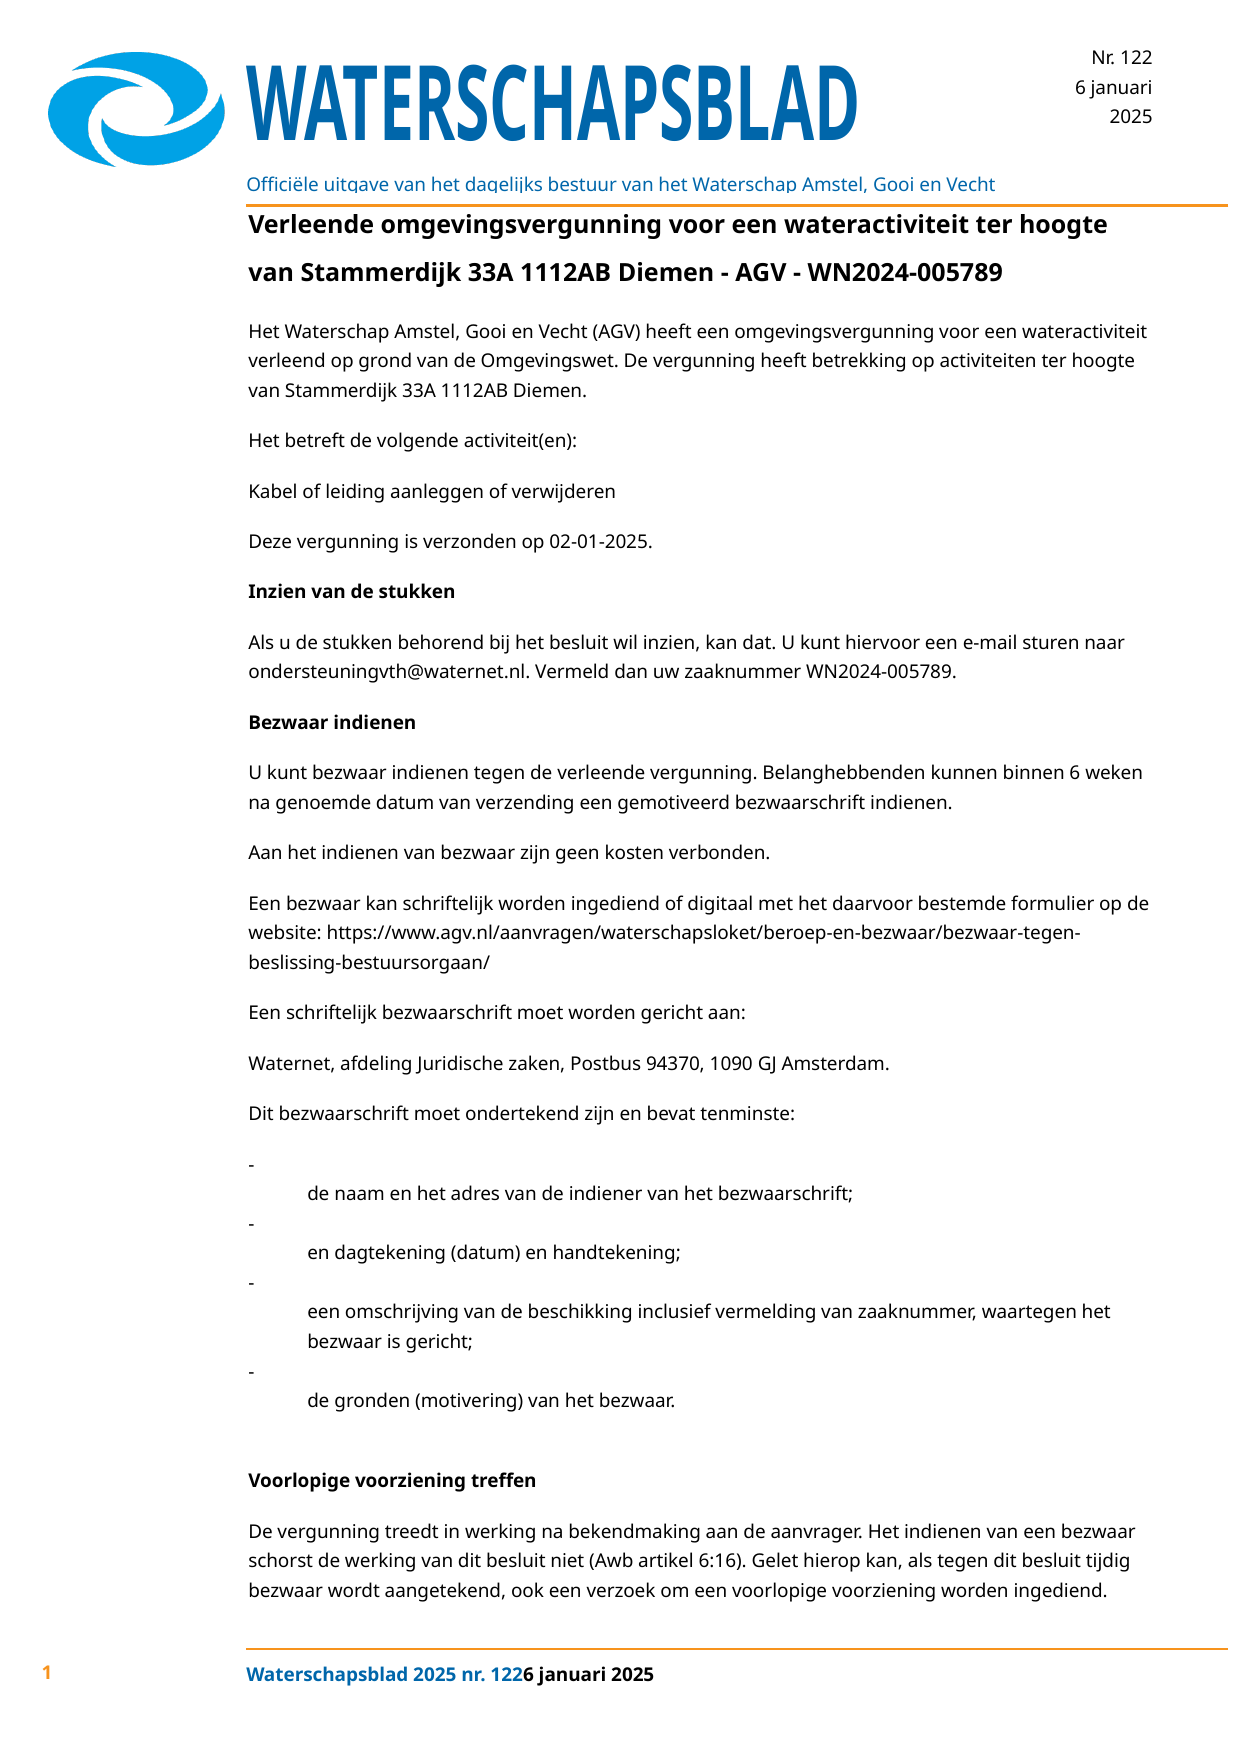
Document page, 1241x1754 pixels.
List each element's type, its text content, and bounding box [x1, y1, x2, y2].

text Bezwaar indienen [248, 709, 1152, 735]
text Het Waterschap Amstel, Gooi en Vecht (AGV) heeft een omgevingsvergunning voor een wateractiviteit verleend op grond van de Omgevingswet. De vergunning heeft betrekking op activiteiten ter hoogte van Stammerdijk 33A 1112AB Diemen. [248, 318, 1152, 403]
text Waternet, afdeling Juridische zaken, Postbus 94370, 1090 GJ Amsterdam. [248, 1050, 1152, 1076]
text Verleende omgevingsvergunning voor een wateractiviteit ter hoogte van Stammerdijk 33A 1112AB Diemen - AGV - WN2024-005789 [248, 207, 1152, 288]
text U kunt bezwaar indienen tegen de verleende vergunning. Belanghebbenden kunnen binnen 6 weken na genoemde datum van verzending een gemotiveerd bezwaarschrift indienen. [248, 759, 1152, 815]
list en dagtekening (datum) en handtekening; [248, 1239, 1152, 1265]
picture [41, 47, 231, 172]
list de naam en het adres van de indiener van het bezwaarschrift; [248, 1180, 1152, 1206]
text Aan het indienen van bezwaar zijn geen kosten verbonden. [248, 839, 1152, 865]
text De vergunning treedt in werking na bekendmaking aan de aanvrager. Het indienen van een bezwaar schorst de werking van dit besluit niet (Awb artikel 6:16). Gelet hierop kan, als tegen dit besluit tijdig bezwaar wordt aangetekend, ook een verzoek om een voorlopige voorziening worden ingediend. [248, 1518, 1152, 1603]
text Deze vergunning is verzonden op 02-01-2025. [248, 528, 1152, 554]
text Voorlopige voorziening treffen [248, 1467, 1152, 1493]
list de gronden (motivering) van het bezwaar. [248, 1387, 1152, 1413]
list een omschrijving van de beschikking inclusief vermelding van zaaknummer, waartegen het bezwaar is gericht; [248, 1299, 1152, 1354]
text Kabel of leiding aanleggen of verwijderen [248, 478, 1152, 504]
text Inzien van de stukken [248, 579, 1152, 604]
text Als u de stukken behorend bij het besluit wil inzien, kan dat. U kunt hiervoor een e-mail sturen naar ondersteuningvth@waternet.nl. Vermeld dan uw zaaknummer WN2024-005789. [248, 629, 1152, 684]
text Het betreft de volgende activiteit(en): [248, 427, 1152, 453]
text Dit bezwaarschrift moet ondertekend zijn en bevat tenminste: [248, 1100, 1152, 1126]
text Een schriftelijk bezwaarschrift moet worden gericht aan: [248, 999, 1152, 1025]
text Een bezwaar kan schriftelijk worden ingediend of digitaal met het daarvoor bestemde formulier op de website: https://www.agv.nl/aanvragen/waterschapsloket/beroep-en-bezwaar/bezwaar-tegen-beslissing-bestuursorgaan/ [248, 890, 1152, 975]
